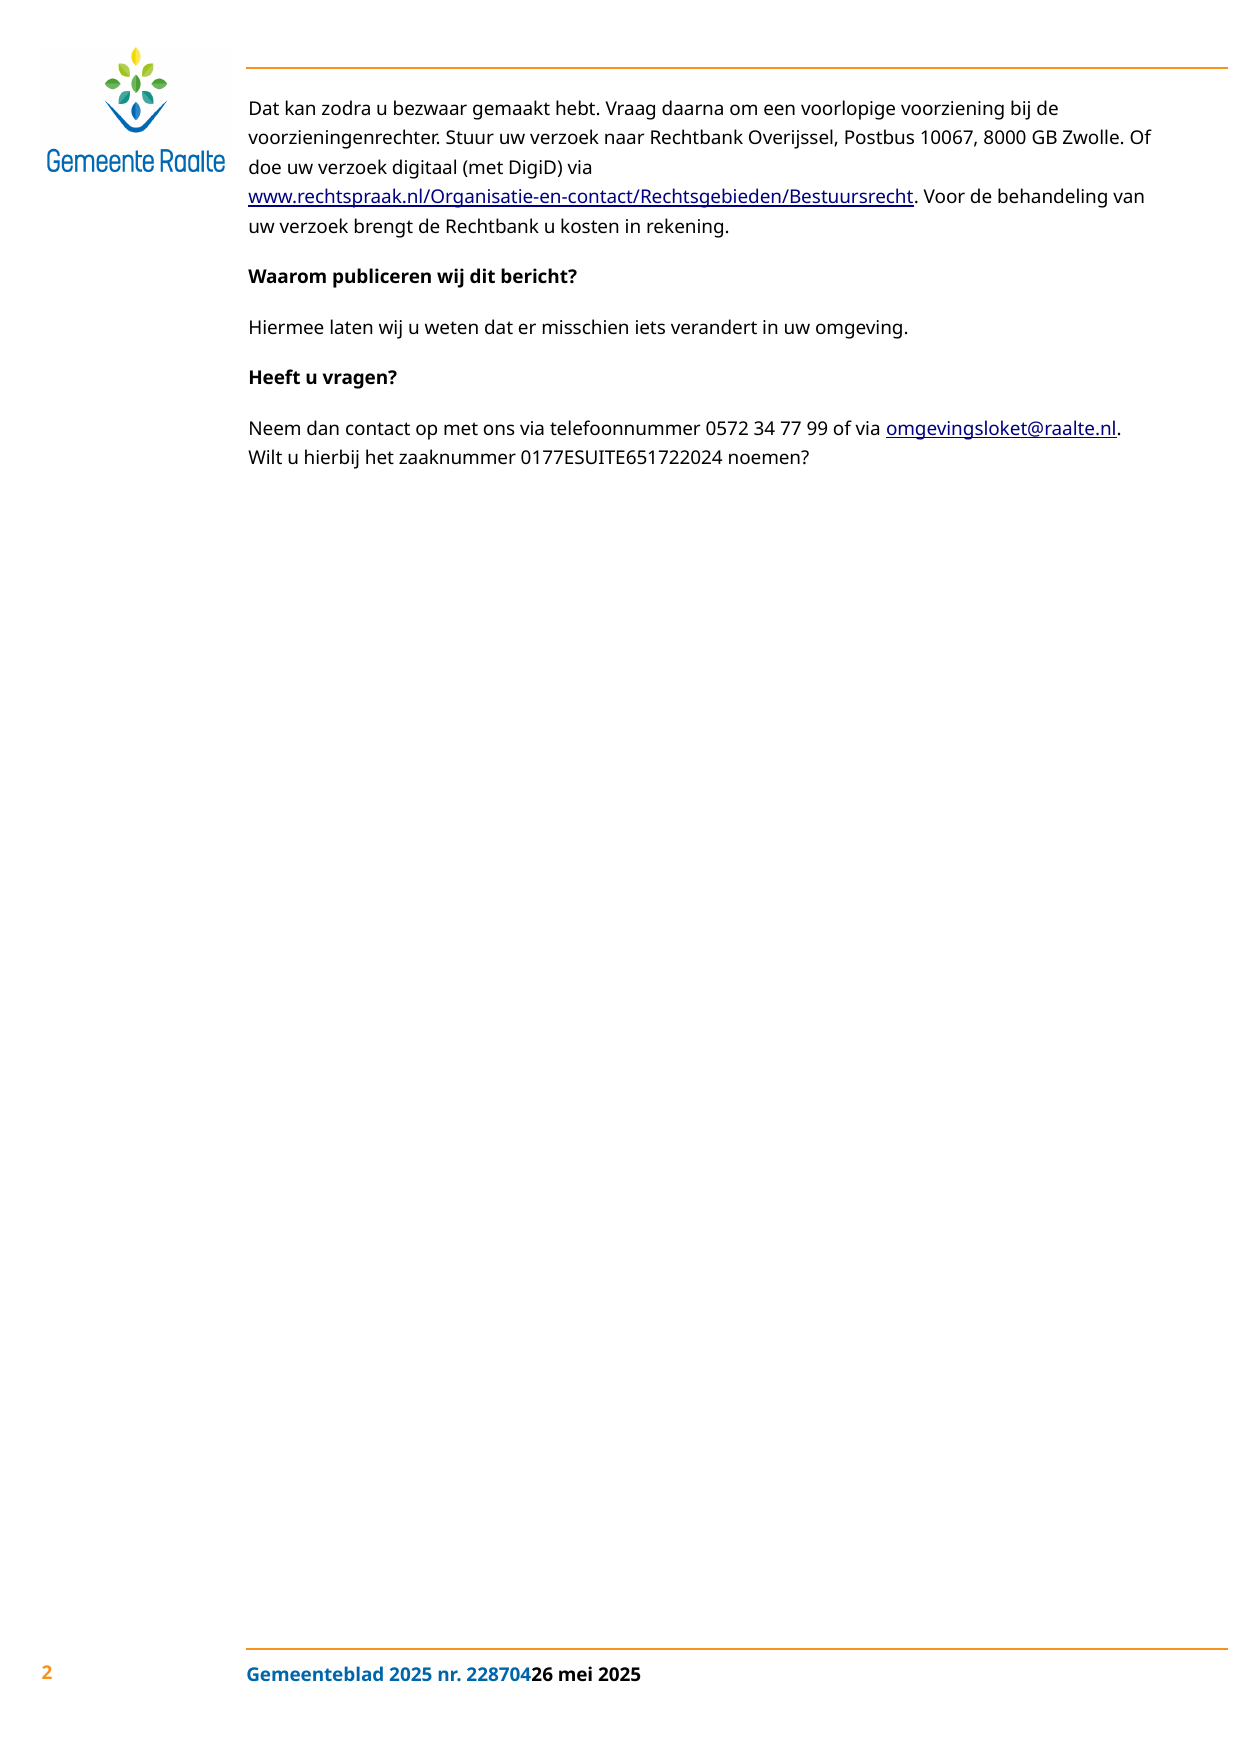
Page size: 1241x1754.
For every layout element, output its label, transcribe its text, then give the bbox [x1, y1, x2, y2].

text Dat kan zodra u bezwaar gemaakt hebt. Vraag daarna om een voorlopige voorziening bij de voorzieningenrechter. Stuur uw verzoek naar Rechtbank Overijssel, Postbus 10067, 8000 GB Zwolle. Of doe uw verzoek digitaal (met DigiD) via www.rechtspraak.nl/Organisatie-en-contact/Rechtsgebieden/Bestuursrecht. Voor de behandeling van uw verzoek brengt de Rechtbank u kosten in rekening. [248, 95, 1152, 239]
text Neem dan contact op met ons via telefoonnummer 0572 34 77 99 of via omgevingsloket@raalte.nl. Wilt u hierbij het zaaknummer 0177ESUITE651722024 noemen? [248, 415, 1152, 470]
text Hiermee laten wij u weten dat er misschien iets verandert in uw omgeving. [248, 314, 1152, 340]
picture [41, 47, 231, 172]
text Waarom publiceren wij dit bericht? [248, 263, 1152, 289]
text Heeft u vragen? [248, 364, 1152, 390]
